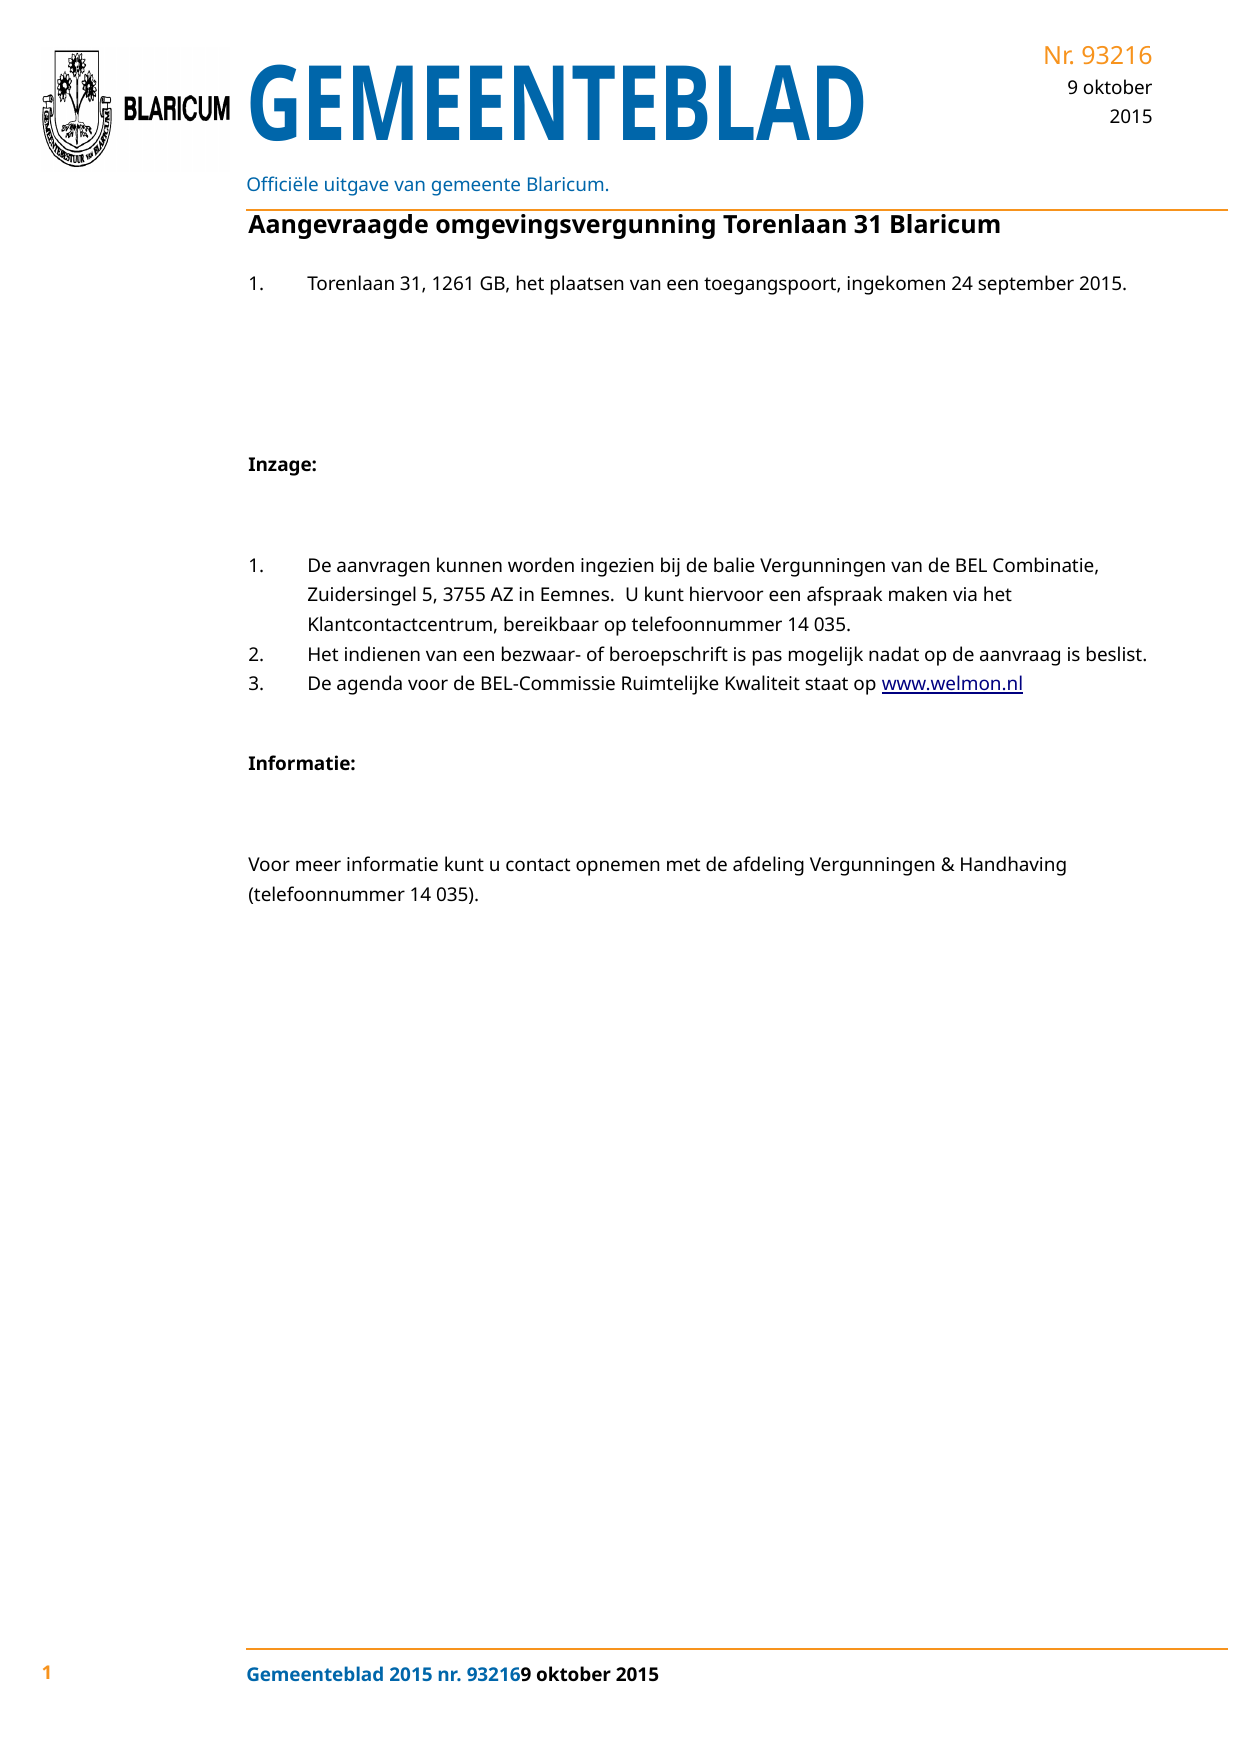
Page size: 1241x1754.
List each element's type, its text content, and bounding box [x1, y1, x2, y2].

picture [41, 47, 231, 172]
text Voor meer informatie kunt u contact opnemen met de afdeling Vergunningen & Handhaving (telefoonnummer 14 035). [248, 851, 1152, 906]
list Het indienen van een bezwaar- of beroepschrift is pas mogelijk nadat op de aanvraag is beslist. [248, 641, 1152, 666]
text Aangevraagde omgevingsvergunning Torenlaan 31 Blaricum [248, 211, 1152, 241]
text Informatie: [248, 750, 1152, 776]
list Torenlaan 31, 1261 GB, het plaatsen van een toegangspoort, ingekomen 24 september 2015. [248, 270, 1152, 296]
text Inzage: [248, 451, 1152, 477]
list De aanvragen kunnen worden ingezien bij de balie Vergunningen van de BEL Combinatie, Zuidersingel 5, 3755 AZ in Eemnes. U kunt hiervoor een afspraak maken via het Klantcontactcentrum, bereikbaar op telefoonnummer 14 035. [248, 552, 1152, 637]
list De agenda voor de BEL-Commissie Ruimtelijke Kwaliteit staat op www.welmon.nl [248, 670, 1152, 696]
